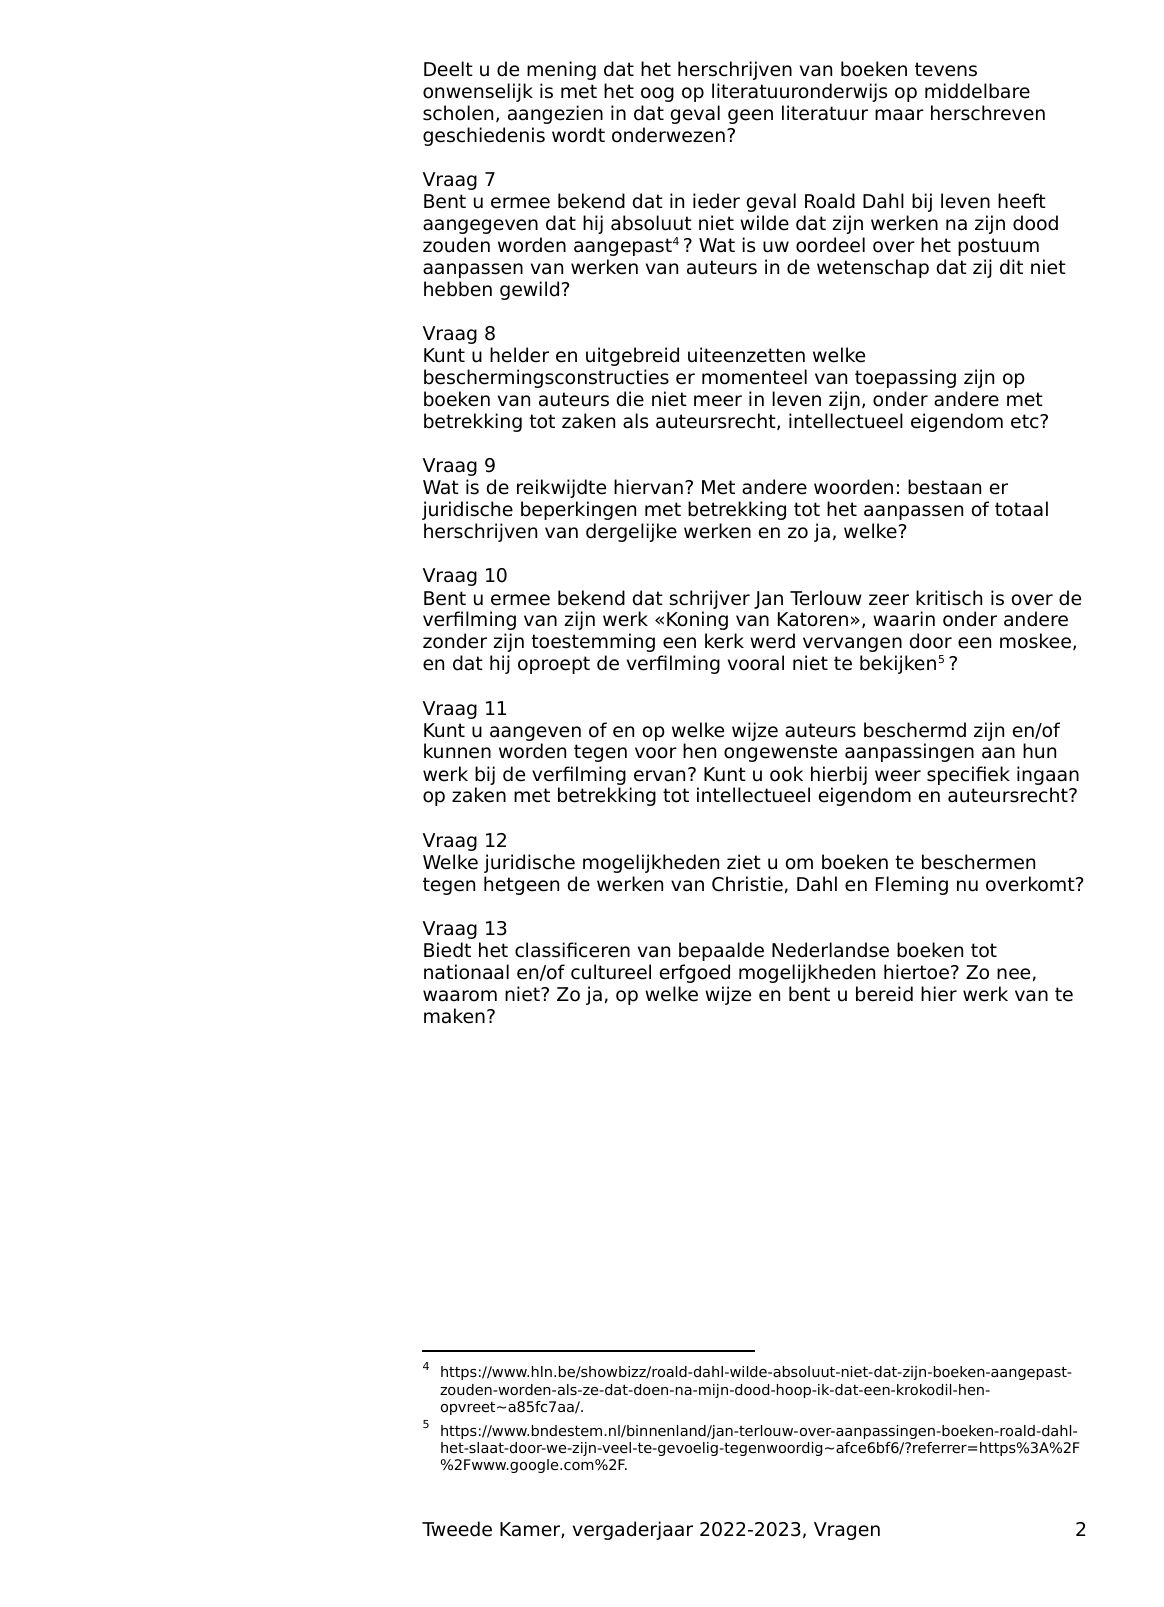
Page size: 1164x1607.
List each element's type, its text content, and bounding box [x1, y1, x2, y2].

text Vraag 9 [422, 455, 1087, 477]
text https://www.hln.be/showbizz/roald-dahl-wilde-absoluut-niet-dat-zijn-boeken-aangepast-zouden-worden-als-ze-dat-doen-na-mijn-dood-hoop-ik-dat-een-krokodil-hen-opvreet~a85fc7aa/. [422, 1360, 1087, 1416]
text Deelt u de mening dat het herschrijven van boeken tevens onwenselijk is met het oog op literatuuronderwijs op middelbare scholen, aangezien in dat geval geen literatuur maar herschreven geschiedenis wordt onderwezen? [422, 59, 1087, 147]
text Wat is de reikwijdte hiervan? Met andere woorden: bestaan er juridische beperkingen met betrekking tot het aanpassen of totaal herschrijven van dergelijke werken en zo ja, welke? [422, 477, 1087, 543]
text Kunt u aangeven of en op welke wijze auteurs beschermd zijn en/of kunnen worden tegen voor hen ongewenste aanpassingen aan hun werk bij de verfilming ervan? Kunt u ook hierbij weer specifiek ingaan op zaken met betrekking tot intellectueel eigendom en auteursrecht? [422, 719, 1087, 807]
text Welke juridische mogelijkheden ziet u om boeken te beschermen tegen hetgeen de werken van Christie, Dahl en Fleming nu overkomt? [422, 852, 1087, 896]
text Bent u ermee bekend dat schrijver Jan Terlouw zeer kritisch is over de verfilming van zijn werk «Koning van Katoren», waarin onder andere zonder zijn toestemming een kerk werd vervangen door een moskee, en dat hij oproept de verfilming vooral niet te bekijken? [422, 587, 1087, 675]
text Bent u ermee bekend dat in ieder geval Roald Dahl bij leven heeft aangegeven dat hij absoluut niet wilde dat zijn werken na zijn dood zouden worden aangepast? Wat is uw oordeel over het postuum aanpassen van werken van auteurs in de wetenschap dat zij dit niet hebben gewild? [422, 191, 1087, 301]
text Biedt het classificeren van bepaalde Nederlandse boeken tot nationaal en/of cultureel erfgoed mogelijkheden hiertoe? Zo nee, waarom niet? Zo ja, op welke wijze en bent u bereid hier werk van te maken? [422, 940, 1087, 1028]
text Vraag 10 [422, 565, 1087, 587]
text Kunt u helder en uitgebreid uiteenzetten welke beschermingsconstructies er momenteel van toepassing zijn op boeken van auteurs die niet meer in leven zijn, onder andere met betrekking tot zaken als auteursrecht, intellectueel eigendom etc? [422, 345, 1087, 433]
text Vraag 12 [422, 829, 1087, 852]
text https://www.bndestem.nl/binnenland/jan-terlouw-over-aanpassingen-boeken-roald-dahl-het-slaat-door-we-zijn-veel-te-gevoelig-tegenwoordig~afce6bf6/?referrer=https%3A%2F%2Fwww.google.com%2F. [422, 1418, 1087, 1474]
text Vraag 11 [422, 697, 1087, 719]
text Vraag 13 [422, 918, 1087, 940]
text Vraag 8 [422, 323, 1087, 345]
text Vraag 7 [422, 169, 1087, 191]
